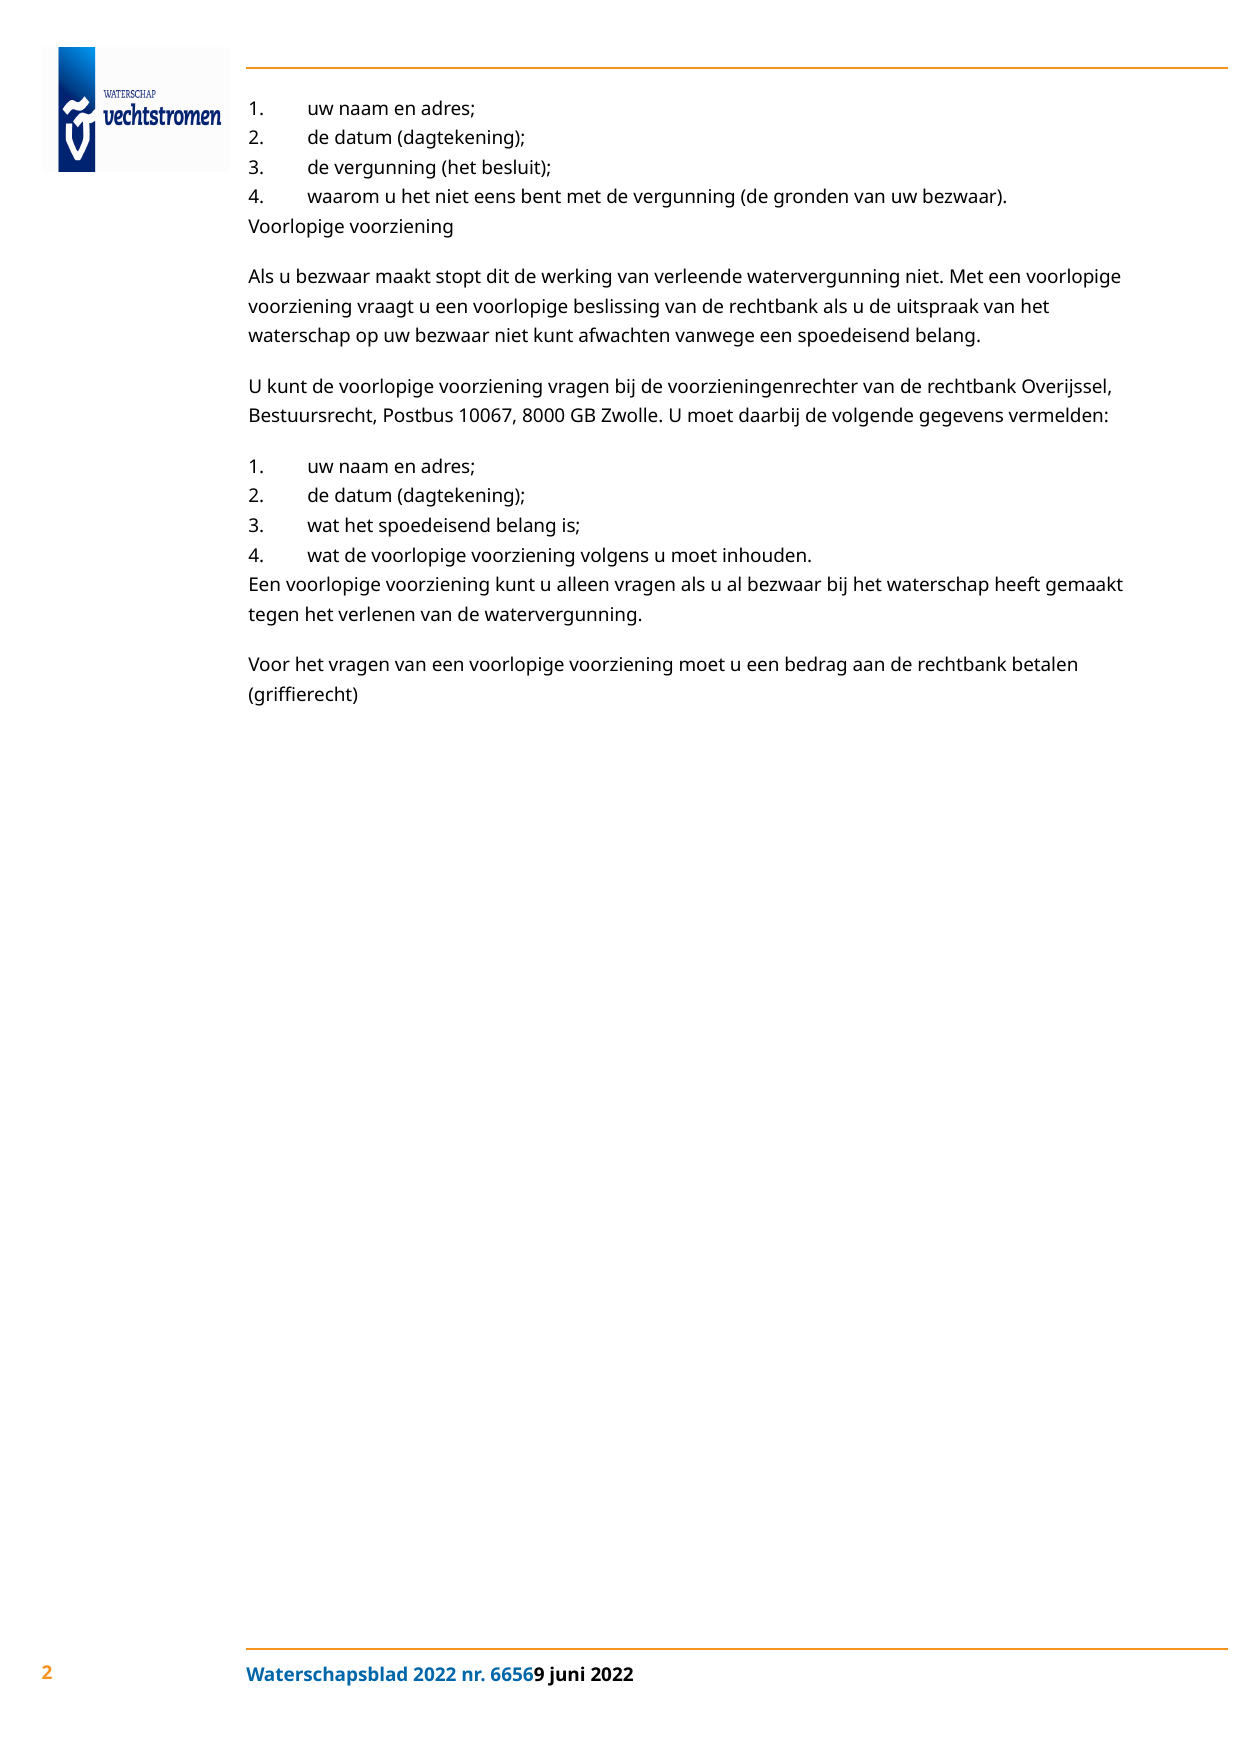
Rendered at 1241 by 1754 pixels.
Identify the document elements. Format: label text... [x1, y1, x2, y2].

text Voor het vragen van een voorlopige voorziening moet u een bedrag aan de rechtbank betalen (griffierecht) [248, 651, 1152, 707]
list de datum (dagtekening); [248, 483, 1152, 508]
list uw naam en adres; [248, 453, 1152, 479]
list de datum (dagtekening); [248, 124, 1152, 150]
text Voorlopige voorziening [248, 213, 1152, 239]
list uw naam en adres; [248, 95, 1152, 121]
text Als u bezwaar maakt stopt dit de werking van verleende watervergunning niet. Met een voorlopige voorziening vraagt u een voorlopige beslissing van de rechtbank als u de uitspraak van het waterschap op uw bezwaar niet kunt afwachten vanwege een spoedeisend belang. [248, 263, 1152, 348]
list de vergunning (het besluit); [248, 154, 1152, 180]
text Een voorlopige voorziening kunt u alleen vragen als u al bezwaar bij het waterschap heeft gemaakt tegen het verlenen van de watervergunning. [248, 571, 1152, 627]
text U kunt de voorlopige voorziening vragen bij de voorzieningenrechter van de rechtbank Overijssel, Bestuursrecht, Postbus 10067, 8000 GB Zwolle. U moet daarbij de volgende gegevens vermelden: [248, 373, 1152, 428]
list wat het spoedeisend belang is; [248, 512, 1152, 538]
list waarom u het niet eens bent met de vergunning (de gronden van uw bezwaar). [248, 183, 1152, 209]
picture [41, 47, 231, 172]
list wat de voorlopige voorziening volgens u moet inhouden. [248, 542, 1152, 568]
